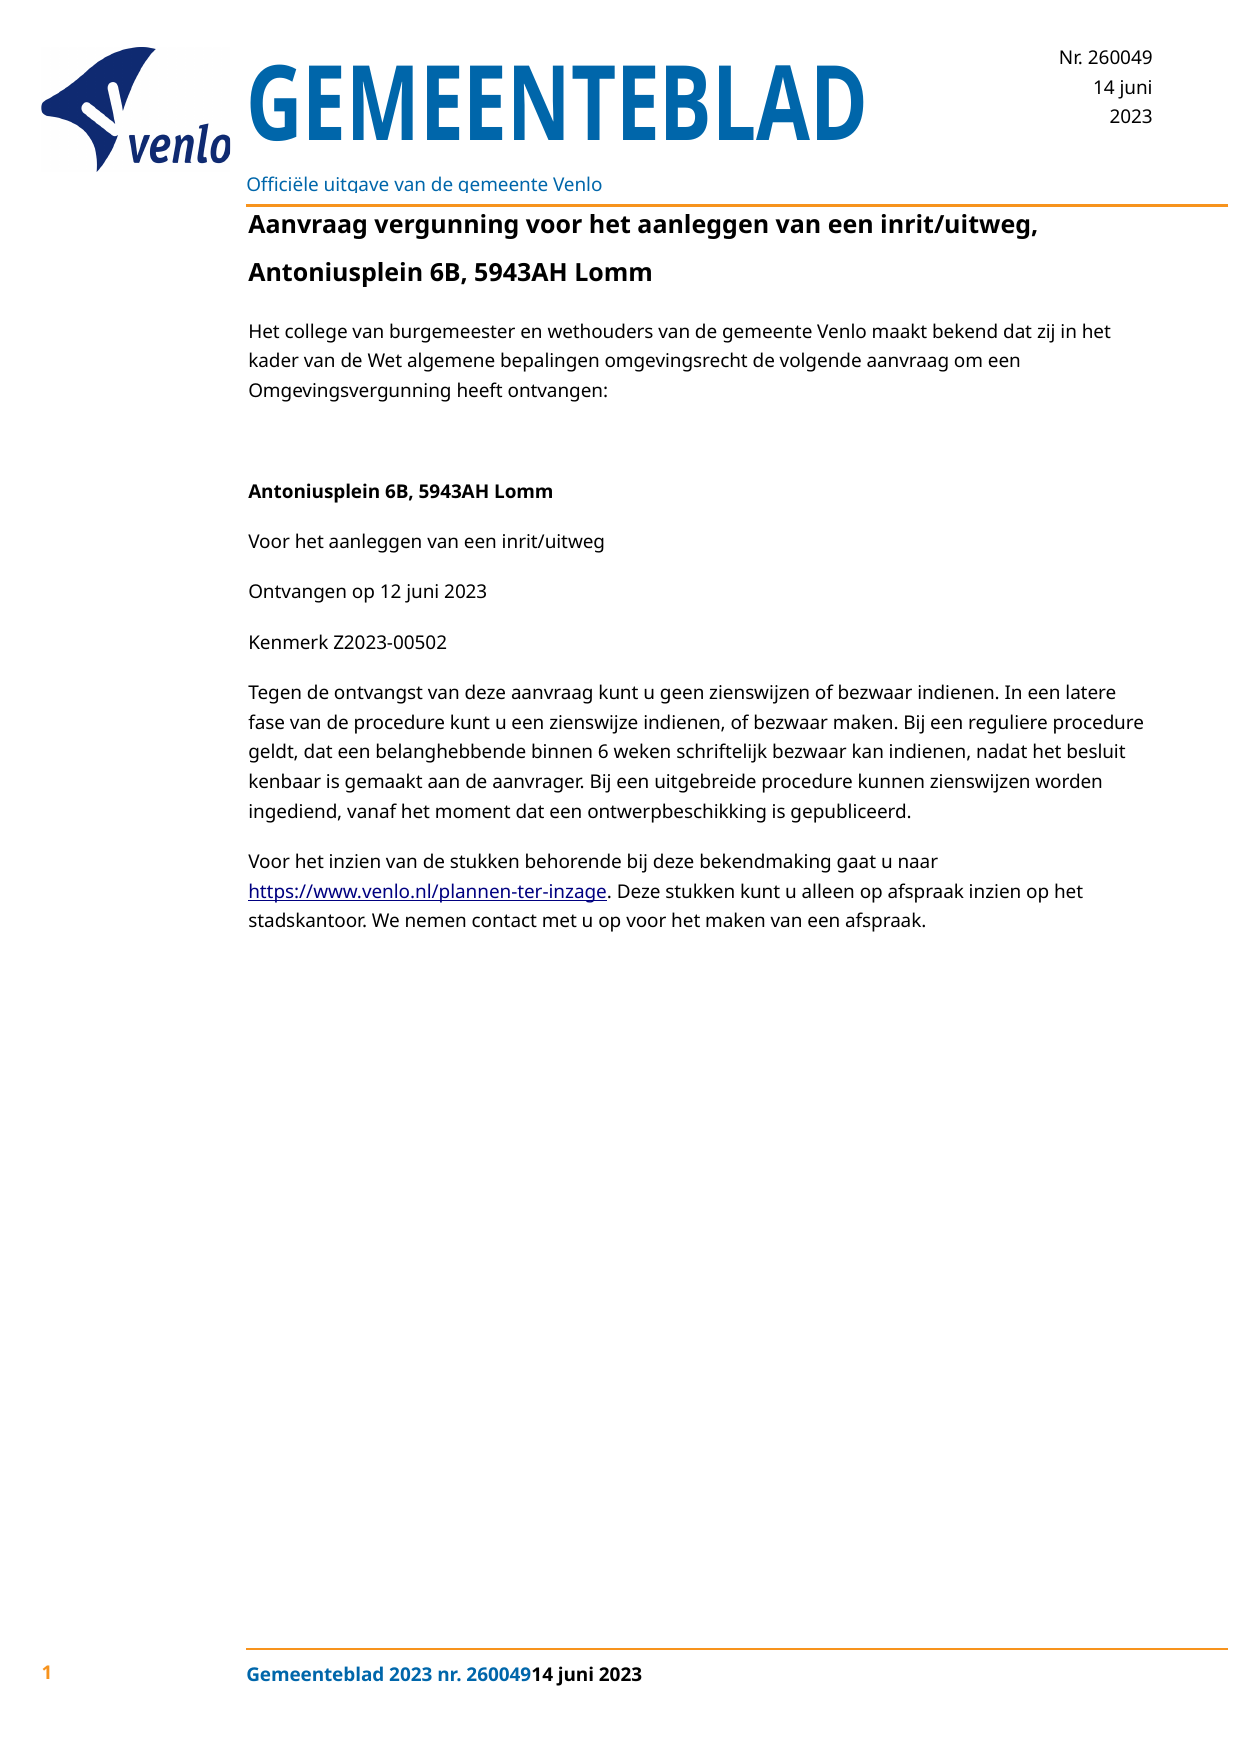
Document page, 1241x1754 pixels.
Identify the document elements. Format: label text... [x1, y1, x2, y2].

text Tegen de ontvangst van deze aanvraag kunt u geen zienswijzen of bezwaar indienen. In een latere fase van de procedure kunt u een zienswijze indienen, of bezwaar maken. Bij een reguliere procedure geldt, dat een belanghebbende binnen 6 weken schriftelijk bezwaar kan indienen, nadat het besluit kenbaar is gemaakt aan de aanvrager. Bij een uitgebreide procedure kunnen zienswijzen worden ingediend, vanaf het moment dat een ontwerpbeschikking is gepubliceerd. [248, 679, 1152, 824]
text Voor het inzien van de stukken behorende bij deze bekendmaking gaat u naar https://www.venlo.nl/plannen-ter-inzage. Deze stukken kunt u alleen op afspraak inzien op het stadskantoor. We nemen contact met u op voor het maken van een afspraak. [248, 848, 1152, 933]
text Aanvraag vergunning voor het aanleggen van een inrit/uitweg, Antoniusplein 6B, 5943AH Lomm [248, 207, 1152, 288]
text Het college van burgemeester en wethouders van de gemeente Venlo maakt bekend dat zij in het kader van de Wet algemene bepalingen omgevingsrecht de volgende aanvraag om een Omgevingsvergunning heeft ontvangen: [248, 318, 1152, 403]
text Voor het aanleggen van een inrit/uitweg [248, 528, 1152, 554]
text Kenmerk Z2023-00502 [248, 629, 1152, 655]
text Antoniusplein 6B, 5943AH Lomm [248, 478, 1152, 504]
picture [41, 47, 231, 172]
text Ontvangen op 12 juni 2023 [248, 579, 1152, 604]
